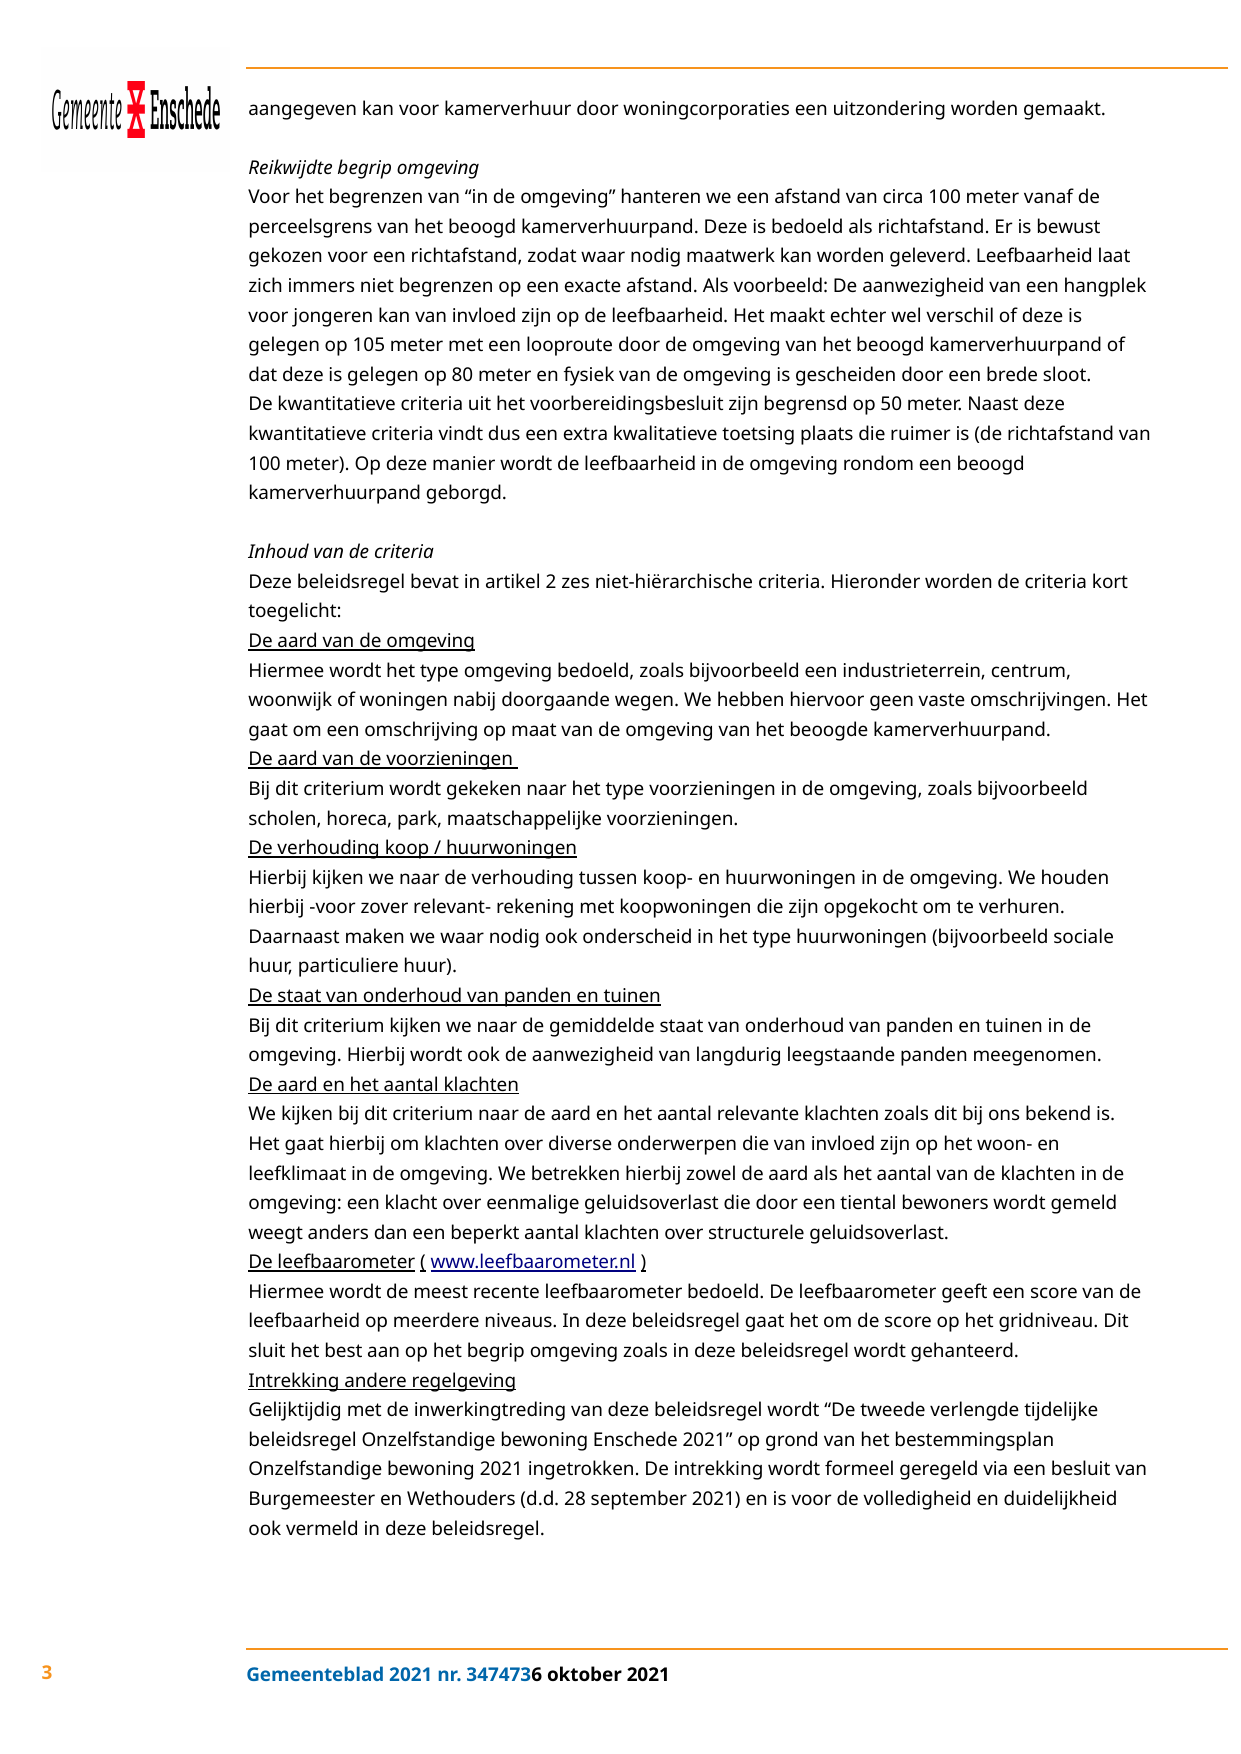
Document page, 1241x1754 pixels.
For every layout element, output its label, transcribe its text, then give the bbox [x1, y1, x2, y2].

text aangegeven kan voor kamerverhuur door woningcorporaties een uitzondering worden gemaakt. [248, 95, 1152, 121]
text Voor het begrenzen van “in de omgeving” hanteren we een afstand van circa 100 meter vanaf de perceelsgrens van het beoogd kamerverhuurpand. Deze is bedoeld als richtafstand. Er is bewust gekozen voor een richtafstand, zodat waar nodig maatwerk kan worden geleverd. Leefbaarheid laat zich immers niet begrenzen op een exacte afstand. Als voorbeeld: De aanwezigheid van een hangplek voor jongeren kan van invloed zijn op de leefbaarheid. Het maakt echter wel verschil of deze is gelegen op 105 meter met een looproute door de omgeving van het beoogd kamerverhuurpand of dat deze is gelegen op 80 meter en fysiek van de omgeving is gescheiden door een brede sloot. [248, 183, 1152, 387]
text Hiermee wordt het type omgeving bedoeld, zoals bijvoorbeeld een industrieterrein, centrum, woonwijk of woningen nabij doorgaande wegen. We hebben hiervoor geen vaste omschrijvingen. Het gaat om een omschrijving op maat van de omgeving van het beoogde kamerverhuurpand. [248, 657, 1152, 742]
text De leefbaarometer ( www.leefbaarometer.nl ) [248, 1248, 1152, 1274]
picture [41, 47, 231, 172]
text De verhouding koop / huurwoningen [248, 834, 1152, 860]
text Gelijktijdig met de inwerkingtreding van deze beleidsregel wordt “De tweede verlengde tijdelijke beleidsregel Onzelfstandige bewoning Enschede 2021” op grond van het bestemmingsplan Onzelfstandige bewoning 2021 ingetrokken. De intrekking wordt formeel geregeld via een besluit van Burgemeester en Wethouders (d.d. 28 september 2021) en is voor de volledigheid en duidelijkheid ook vermeld in deze beleidsregel. [248, 1396, 1152, 1541]
text Deze beleidsregel bevat in artikel 2 zes niet-hiërarchische criteria. Hieronder worden de criteria kort toegelicht: [248, 568, 1152, 623]
text De aard van de voorzieningen [248, 746, 1152, 771]
text Bij dit criterium kijken we naar de gemiddelde staat van onderhoud van panden en tuinen in de omgeving. Hierbij wordt ook de aanwezigheid van langdurig leegstaande panden meegenomen. [248, 1012, 1152, 1067]
text Intrekking andere regelgeving [248, 1367, 1152, 1393]
text Inhoud van de criteria [248, 538, 1152, 564]
text De kwantitatieve criteria uit het voorbereidingsbesluit zijn begrensd op 50 meter. Naast deze kwantitatieve criteria vindt dus een extra kwalitatieve toetsing plaats die ruimer is (de richtafstand van 100 meter). Op deze manier wordt de leefbaarheid in de omgeving rondom een beoogd kamerverhuurpand geborgd. [248, 391, 1152, 505]
text Reikwijdte begrip omgeving [248, 154, 1152, 180]
text Hiermee wordt de meest recente leefbaarometer bedoeld. De leefbaarometer geeft een score van de leefbaarheid op meerdere niveaus. In deze beleidsregel gaat het om de score op het gridniveau. Dit sluit het best aan op het begrip omgeving zoals in deze beleidsregel wordt gehanteerd. [248, 1278, 1152, 1363]
text De aard van de omgeving [248, 627, 1152, 653]
text Bij dit criterium wordt gekeken naar het type voorzieningen in de omgeving, zoals bijvoorbeeld scholen, horeca, park, maatschappelijke voorzieningen. [248, 775, 1152, 831]
text De aard en het aantal klachten [248, 1071, 1152, 1097]
text Hierbij kijken we naar de verhouding tussen koop- en huurwoningen in de omgeving. We houden hierbij -voor zover relevant- rekening met koopwoningen die zijn opgekocht om te verhuren. Daarnaast maken we waar nodig ook onderscheid in het type huurwoningen (bijvoorbeeld sociale huur, particuliere huur). [248, 864, 1152, 978]
text De staat van onderhoud van panden en tuinen [248, 982, 1152, 1008]
text We kijken bij dit criterium naar de aard en het aantal relevante klachten zoals dit bij ons bekend is. Het gaat hierbij om klachten over diverse onderwerpen die van invloed zijn op het woon- en leefklimaat in de omgeving. We betrekken hierbij zowel de aard als het aantal van de klachten in de omgeving: een klacht over eenmalige geluidsoverlast die door een tiental bewoners wordt gemeld weegt anders dan een beperkt aantal klachten over structurele geluidsoverlast. [248, 1101, 1152, 1245]
